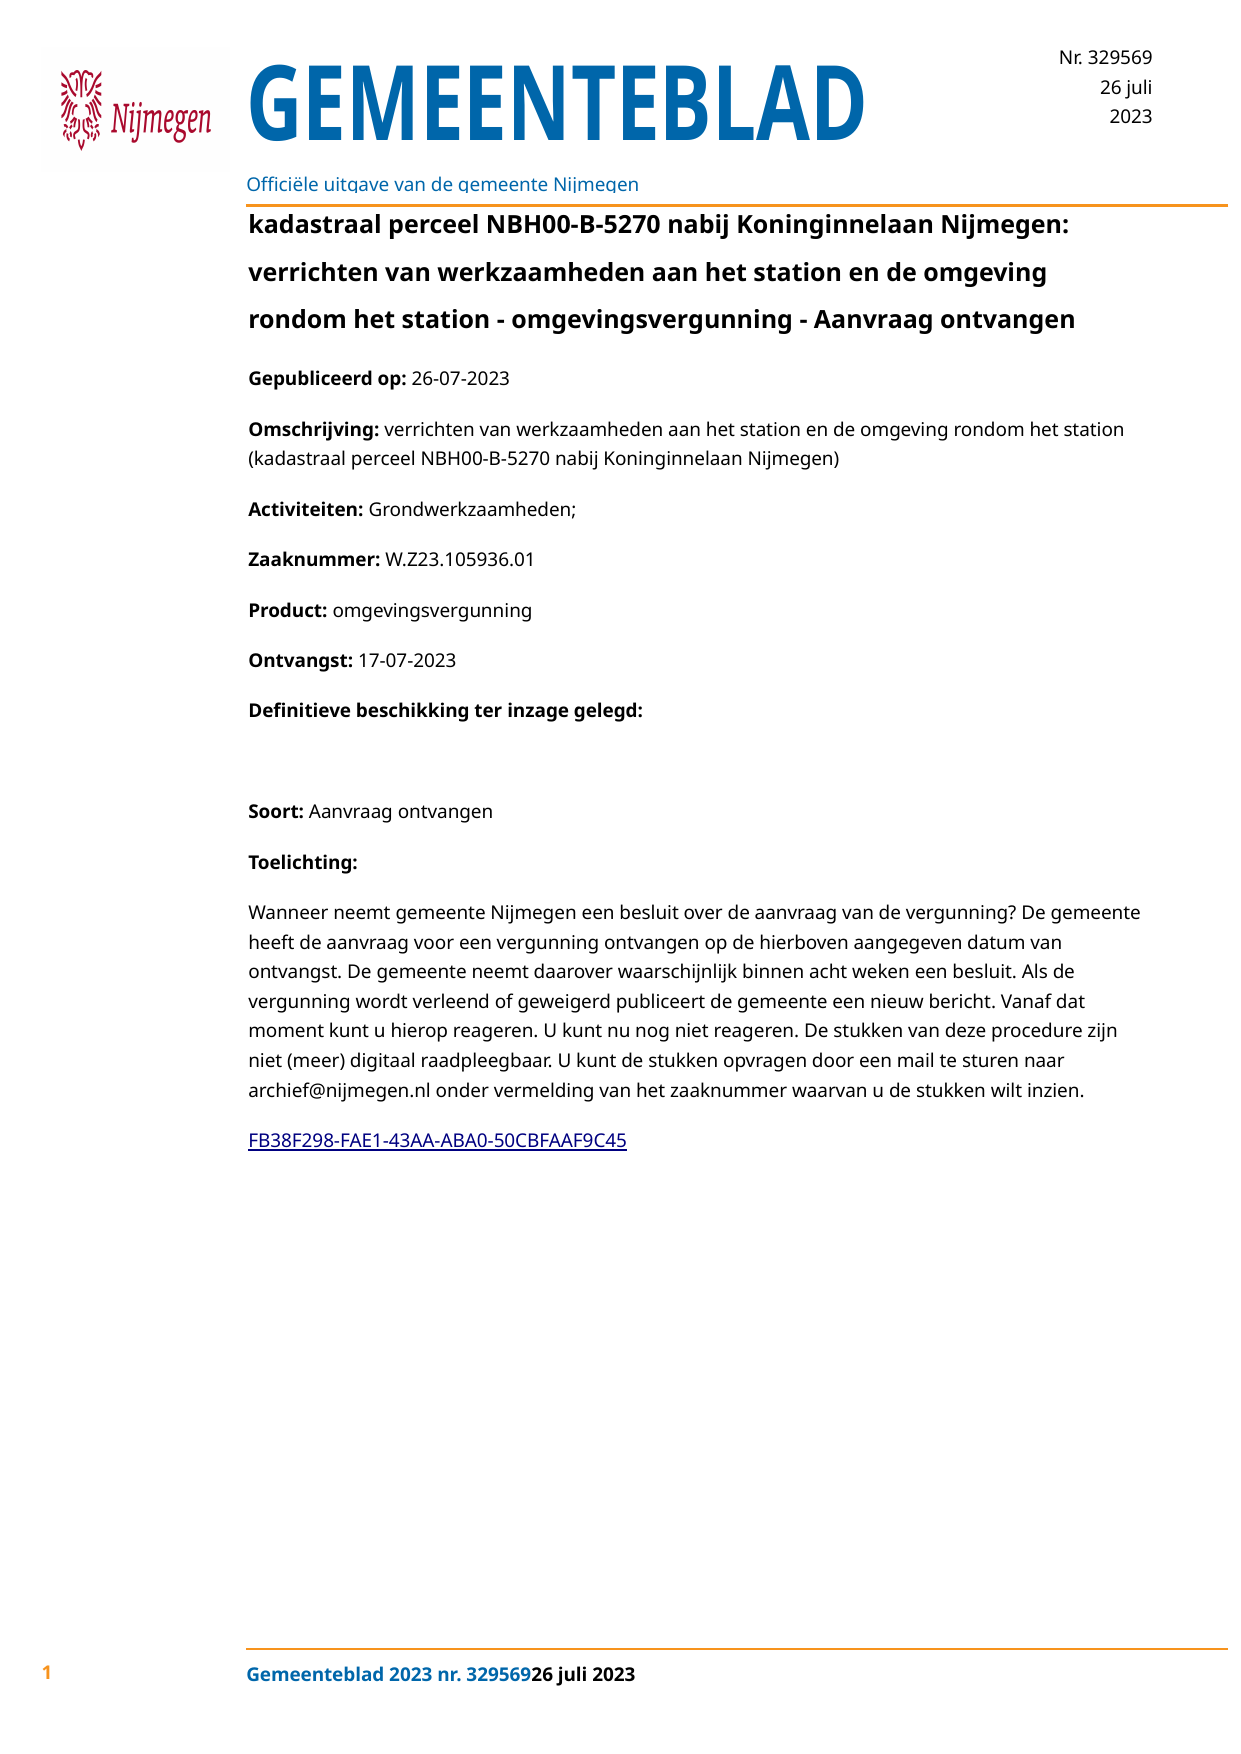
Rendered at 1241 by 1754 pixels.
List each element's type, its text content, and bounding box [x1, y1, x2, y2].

picture [41, 47, 231, 172]
text Wanneer neemt gemeente Nijmegen een besluit over de aanvraag van de vergunning? De gemeente heeft de aanvraag voor een vergunning ontvangen op de hierboven aangegeven datum van ontvangst. De gemeente neemt daarover waarschijnlijk binnen acht weken een besluit. Als de vergunning wordt verleend of geweigerd publiceert de gemeente een nieuw bericht. Vanaf dat moment kunt u hierop reageren. U kunt nu nog niet reageren. De stukken van deze procedure zijn niet (meer) digitaal raadpleegbaar. U kunt de stukken opvragen door een mail te sturen naar archief@nijmegen.nl onder vermelding van het zaaknummer waarvan u de stukken wilt inzien. [248, 899, 1152, 1102]
text Ontvangst: 17-07-2023 [248, 647, 1152, 673]
text kadastraal perceel NBH00-B-5270 nabij Koninginnelaan Nijmegen: verrichten van werkzaamheden aan het station en de omgeving rondom het station - omgevingsvergunning - Aanvraag ontvangen [248, 207, 1152, 336]
text FB38F298-FAE1-43AA-ABA0-50CBFAAF9C45 [248, 1127, 1152, 1153]
text Omschrijving: verrichten van werkzaamheden aan het station en de omgeving rondom het station (kadastraal perceel NBH00-B-5270 nabij Koninginnelaan Nijmegen) [248, 416, 1152, 471]
text Zaaknummer: W.Z23.105936.01 [248, 546, 1152, 572]
text Soort: Aanvraag ontvangen [248, 798, 1152, 824]
text Product: omgevingsvergunning [248, 597, 1152, 622]
text Activiteiten: Grondwerkzaamheden; [248, 496, 1152, 522]
text Gepubliceerd op: 26-07-2023 [248, 366, 1152, 391]
text Definitieve beschikking ter inzage gelegd: [248, 698, 1152, 723]
text Toelichting: [248, 849, 1152, 874]
